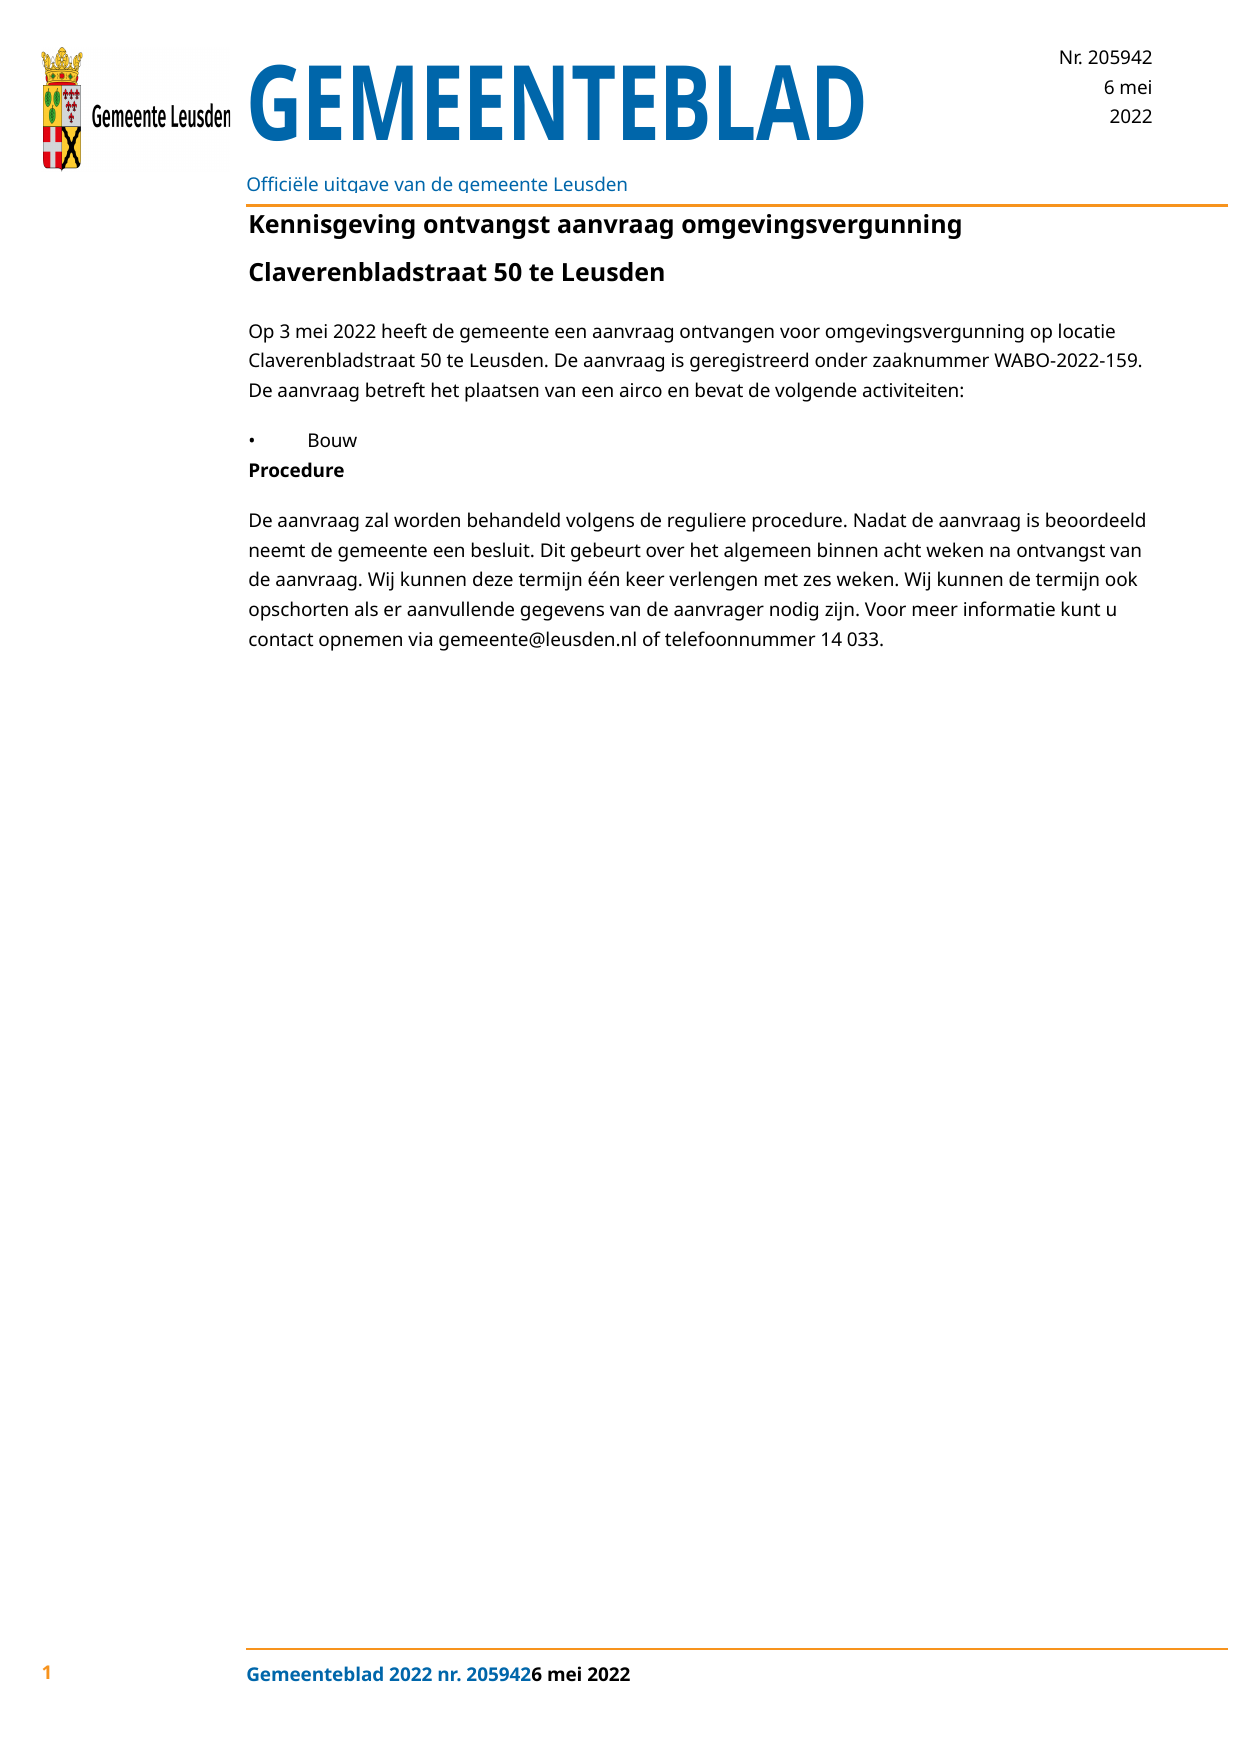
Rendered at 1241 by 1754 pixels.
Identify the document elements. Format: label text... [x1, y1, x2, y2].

text Kennisgeving ontvangst aanvraag omgevingsvergunning Claverenbladstraat 50 te Leusden [248, 207, 1152, 288]
text Op 3 mei 2022 heeft de gemeente een aanvraag ontvangen voor omgevingsvergunning op locatie Claverenbladstraat 50 te Leusden. De aanvraag is geregistreerd onder zaaknummer WABO-2022-159. De aanvraag betreft het plaatsen van een airco en bevat de volgende activiteiten: [248, 318, 1152, 403]
list Bouw [248, 427, 1152, 453]
text De aanvraag zal worden behandeld volgens de reguliere procedure. Nadat de aanvraag is beoordeeld neemt de gemeente een besluit. Dit gebeurt over het algemeen binnen acht weken na ontvangst van de aanvraag. Wij kunnen deze termijn één keer verlengen met zes weken. Wij kunnen de termijn ook opschorten als er aanvullende gegevens van de aanvrager nodig zijn. Voor meer informatie kunt u contact opnemen via gemeente@leusden.nl of telefoonnummer 14 033. [248, 507, 1152, 652]
picture [41, 47, 231, 172]
text Procedure [248, 457, 1152, 483]
